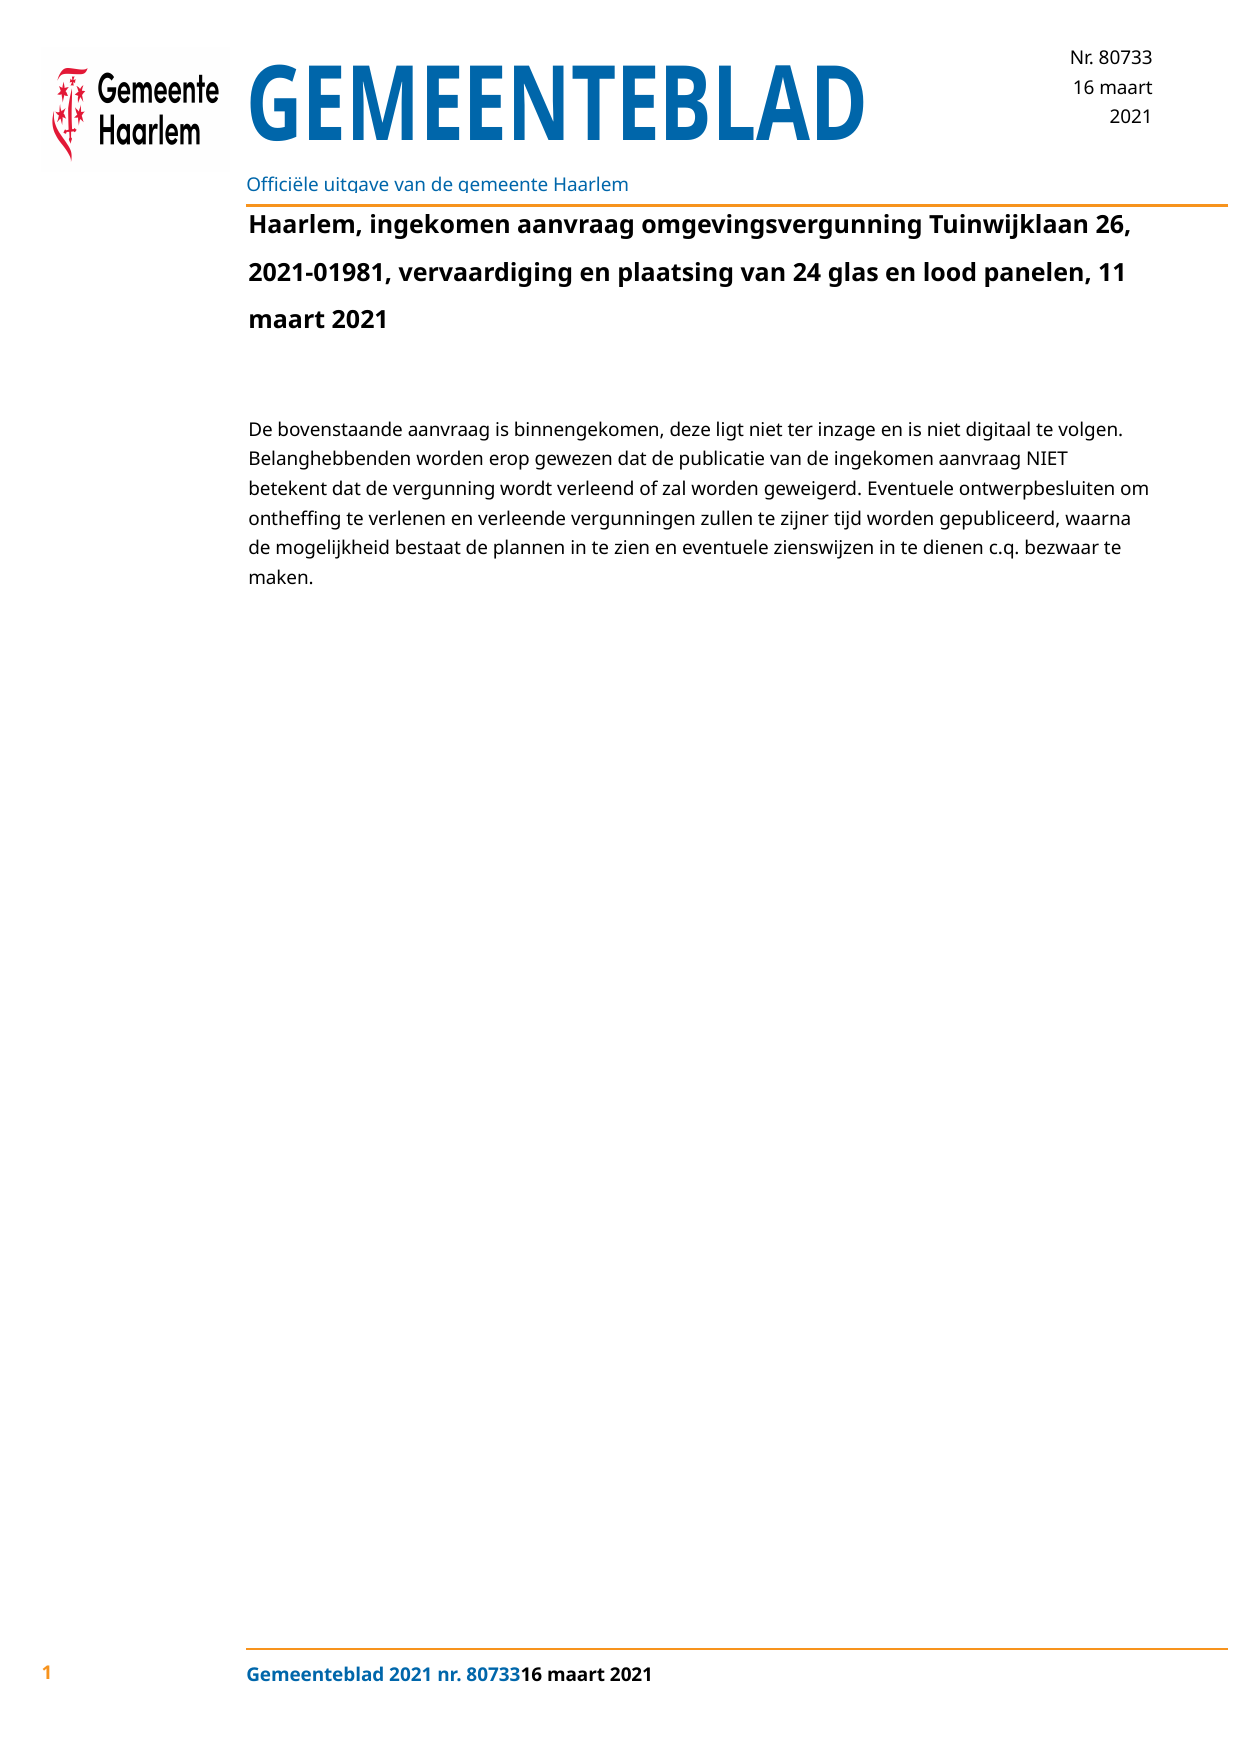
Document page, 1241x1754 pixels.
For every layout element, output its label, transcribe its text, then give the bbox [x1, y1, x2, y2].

picture [41, 47, 231, 172]
text De bovenstaande aanvraag is binnengekomen, deze ligt niet ter inzage en is niet digitaal te volgen. Belanghebbenden worden erop gewezen dat de publicatie van de ingekomen aanvraag NIET betekent dat de vergunning wordt verleend of zal worden geweigerd. Eventuele ontwerpbesluiten om ontheffing te verlenen en verleende vergunningen zullen te zijner tijd worden gepubliceerd, waarna de mogelijkheid bestaat de plannen in te zien en eventuele zienswijzen in te dienen c.q. bezwaar te maken. [248, 416, 1152, 589]
text Haarlem, ingekomen aanvraag omgevingsvergunning Tuinwijklaan 26, 2021-01981, vervaardiging en plaatsing van 24 glas en lood panelen, 11 maart 2021 [248, 207, 1152, 336]
